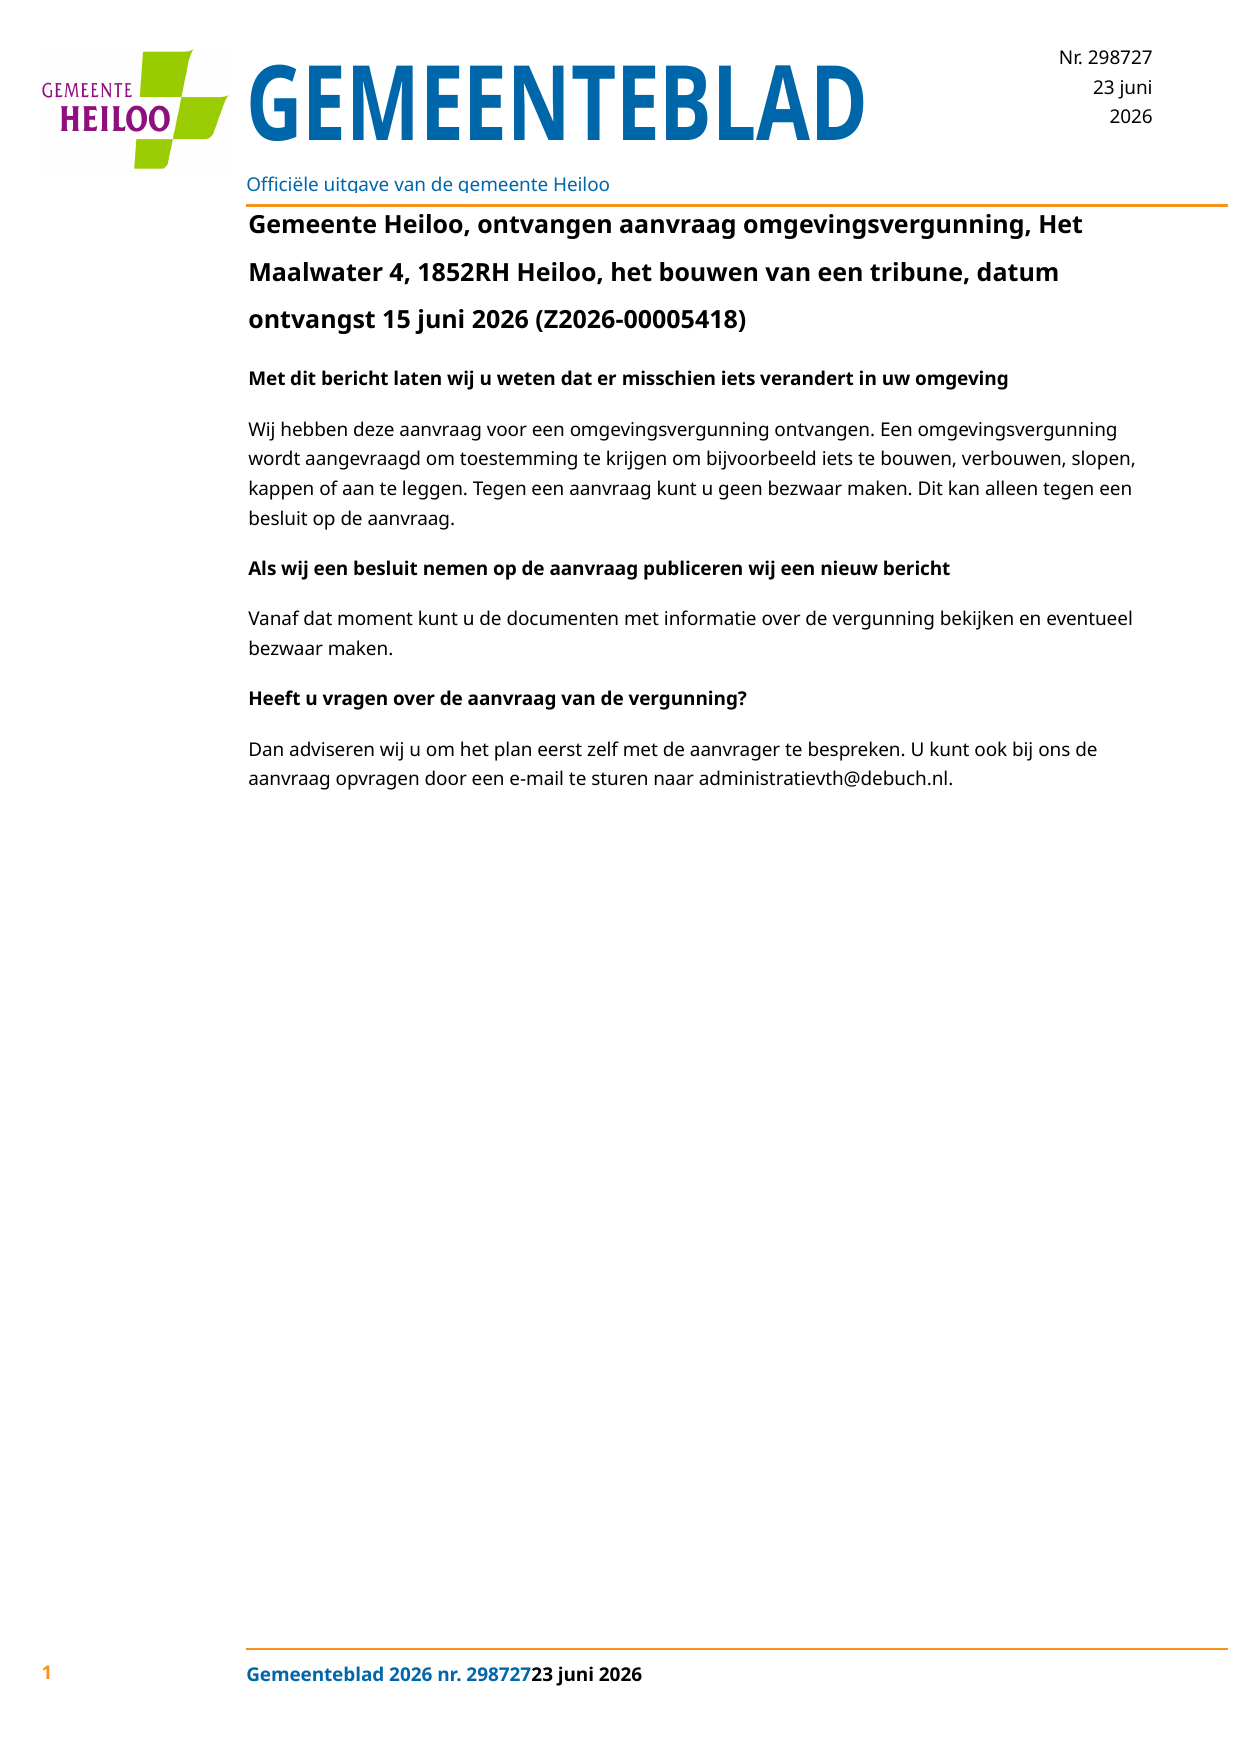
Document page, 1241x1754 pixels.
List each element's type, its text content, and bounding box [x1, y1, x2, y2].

text Heeft u vragen over de aanvraag van de vergunning? [248, 686, 1152, 711]
text Als wij een besluit nemen op de aanvraag publiceren wij een nieuw bericht [248, 555, 1152, 581]
text Gemeente Heiloo, ontvangen aanvraag omgevingsvergunning, Het Maalwater 4, 1852RH Heiloo, het bouwen van een tribune, datum ontvangst 15 juni 2026 (Z2026-00005418) [248, 207, 1152, 336]
text Dan adviseren wij u om het plan eerst zelf met de aanvrager te bespreken. U kunt ook bij ons de aanvraag opvragen door een e-mail te sturen naar administratievth@debuch.nl. [248, 736, 1152, 791]
text Met dit bericht laten wij u weten dat er misschien iets verandert in uw omgeving [248, 366, 1152, 391]
text Vanaf dat moment kunt u de documenten met informatie over de vergunning bekijken en eventueel bezwaar maken. [248, 606, 1152, 661]
text Wij hebben deze aanvraag voor een omgevingsvergunning ontvangen. Een omgevingsvergunning wordt aangevraagd om toestemming te krijgen om bijvoorbeeld iets te bouwen, verbouwen, slopen, kappen of aan te leggen. Tegen een aanvraag kunt u geen bezwaar maken. Dit kan alleen tegen een besluit op de aanvraag. [248, 416, 1152, 530]
picture [41, 47, 231, 172]
